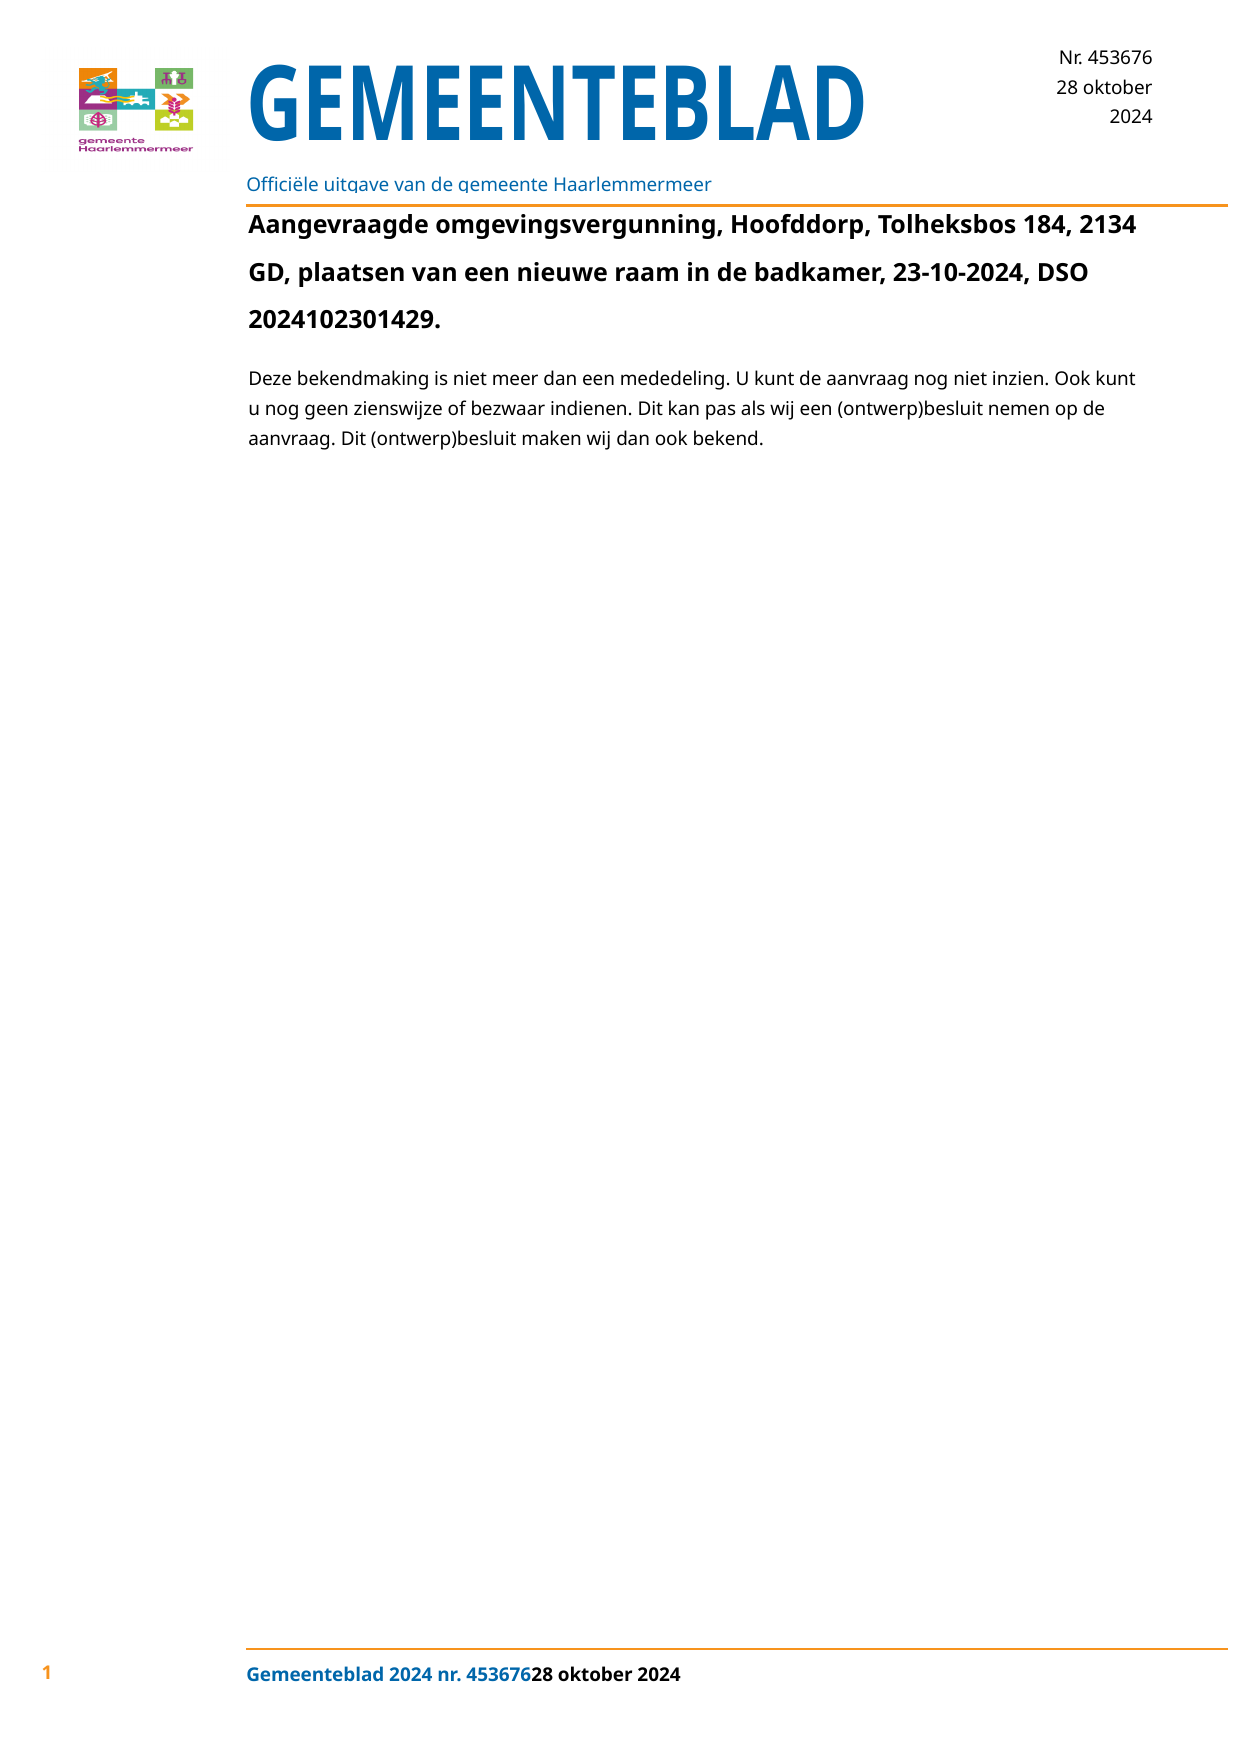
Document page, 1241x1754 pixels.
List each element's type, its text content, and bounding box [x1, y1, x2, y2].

picture [41, 47, 231, 172]
text Aangevraagde omgevingsvergunning, Hoofddorp, Tolheksbos 184, 2134 GD, plaatsen van een nieuwe raam in de badkamer, 23-10-2024, DSO 2024102301429. [248, 207, 1152, 336]
text Deze bekendmaking is niet meer dan een mededeling. U kunt de aanvraag nog niet inzien. Ook kunt u nog geen zienswijze of bezwaar indienen. Dit kan pas als wij een (ontwerp)besluit nemen op de aanvraag. Dit (ontwerp)besluit maken wij dan ook bekend. [248, 366, 1152, 450]
